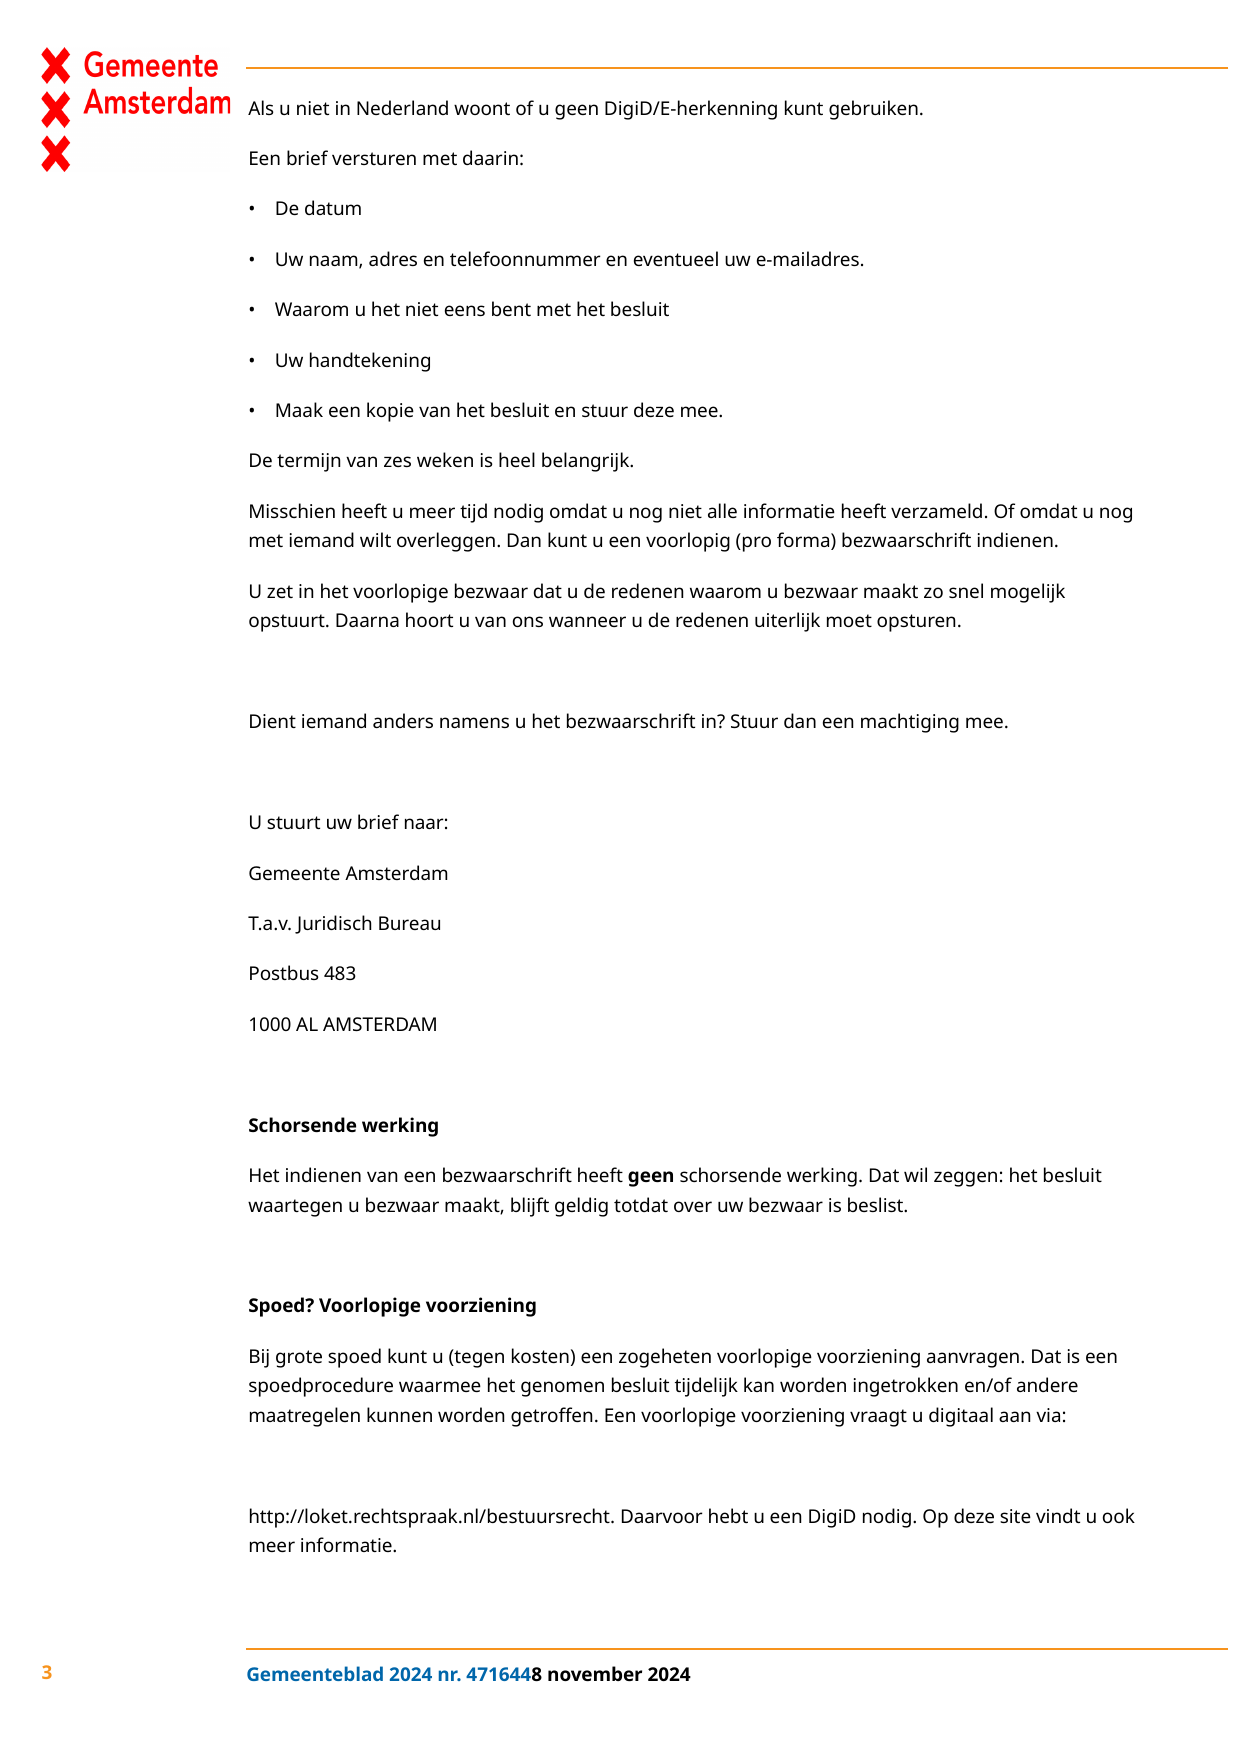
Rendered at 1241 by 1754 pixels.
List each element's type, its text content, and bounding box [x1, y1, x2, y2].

text http://loket.rechtspraak.nl/bestuursrecht. Daarvoor hebt u een DigiD nodig. Op deze site vindt u ook meer informatie. [248, 1503, 1152, 1558]
text 1000 AL AMSTERDAM [248, 1011, 1152, 1037]
text • Uw naam, adres en telefoonnummer en eventueel uw e-mailadres. [248, 246, 1152, 272]
text Het indienen van een bezwaarschrift heeft geen schorsende werking. Dat wil zeggen: het besluit waartegen u bezwaar maakt, blijft geldig totdat over uw bezwaar is beslist. [248, 1162, 1152, 1218]
text • Uw handtekening [248, 347, 1152, 373]
text Als u niet in Nederland woont of u geen DigiD/E-herkenning kunt gebruiken. [248, 95, 1152, 121]
text Misschien heeft u meer tijd nodig omdat u nog niet alle informatie heeft verzameld. Of omdat u nog met iemand wilt overleggen. Dan kunt u een voorlopig (pro forma) bezwaarschrift indienen. [248, 498, 1152, 553]
text • Waarom u het niet eens bent met het besluit [248, 296, 1152, 322]
text De termijn van zes weken is heel belangrijk. [248, 448, 1152, 473]
text T.a.v. Juridisch Bureau [248, 910, 1152, 936]
text Schorsende werking [248, 1112, 1152, 1138]
text Spoed? Voorlopige voorziening [248, 1293, 1152, 1318]
text • Maak een kopie van het besluit en stuur deze mee. [248, 397, 1152, 423]
text • De datum [248, 196, 1152, 221]
text Dient iemand anders namens u het bezwaarschrift in? Stuur dan een machtiging mee. [248, 708, 1152, 734]
text Postbus 483 [248, 961, 1152, 986]
text Een brief versturen met daarin: [248, 145, 1152, 171]
text Bij grote spoed kunt u (tegen kosten) een zogeheten voorlopige voorziening aanvragen. Dat is een spoedprocedure waarmee het genomen besluit tijdelijk kan worden ingetrokken en/of andere maatregelen kunnen worden getroffen. Een voorlopige voorziening vraagt u digitaal aan via: [248, 1343, 1152, 1428]
text Gemeente Amsterdam [248, 860, 1152, 886]
text U zet in het voorlopige bezwaar dat u de redenen waarom u bezwaar maakt zo snel mogelijk opstuurt. Daarna hoort u van ons wanneer u de redenen uiterlijk moet opsturen. [248, 578, 1152, 633]
picture [41, 47, 231, 172]
text U stuurt uw brief naar: [248, 809, 1152, 835]
